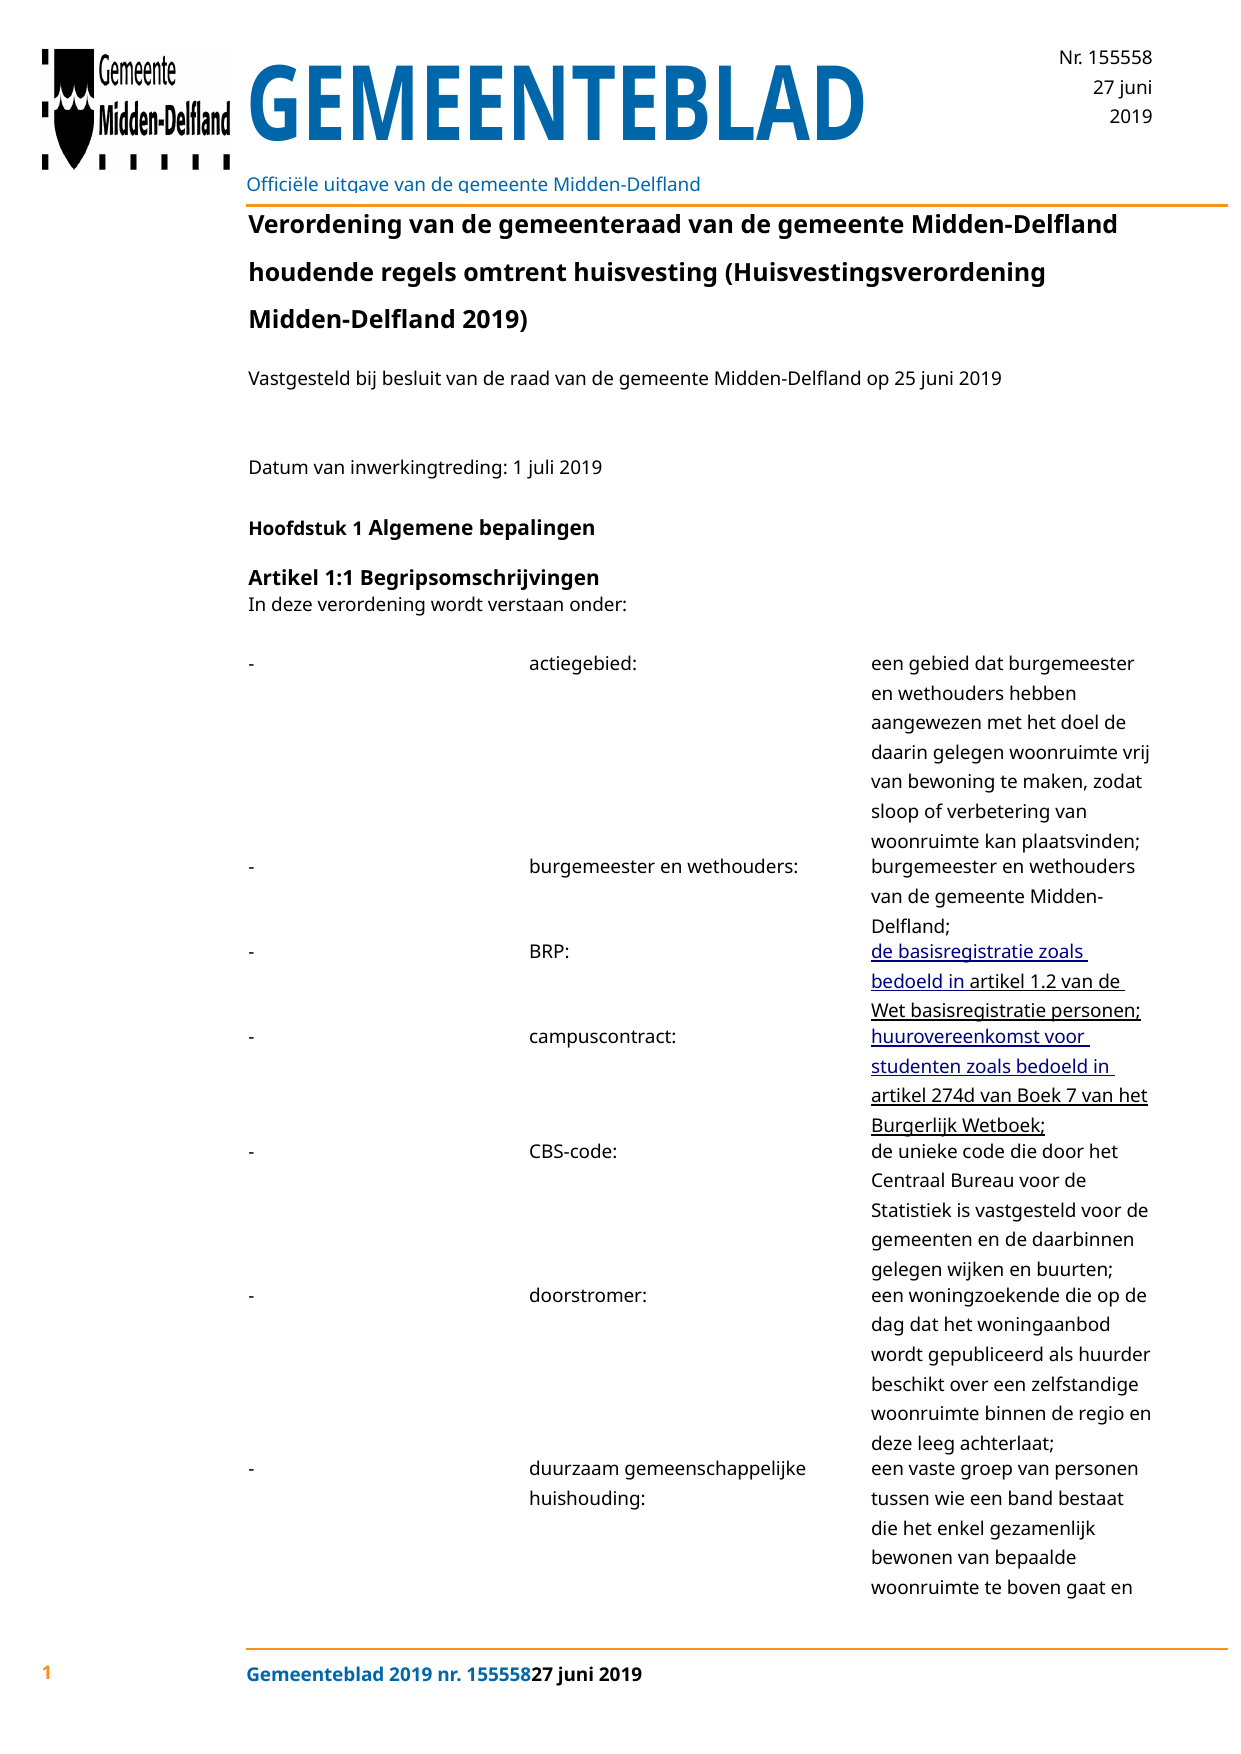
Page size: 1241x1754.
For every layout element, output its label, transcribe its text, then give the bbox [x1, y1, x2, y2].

text Artikel 1:1 Begripsomschrijvingen [248, 563, 1152, 591]
table_cell de basisregistratie zoals bedoeld in artikel 1.2 van de Wet basisregistratie personen; [871, 939, 1152, 1023]
table_cell BRP: [529, 939, 871, 1023]
table_cell duurzaam gemeenschappelijke huishouding: [529, 1456, 871, 1600]
table_cell - [248, 1024, 529, 1138]
table_cell - [248, 1456, 529, 1600]
table_cell - [248, 854, 529, 938]
table_header een gebied dat burgemeester en wethouders hebben aangewezen met het doel de daarin gelegen woonruimte vrij van bewoning te maken, zodat sloop of verbetering van woonruimte kan plaatsvinden; [871, 650, 1152, 854]
table_cell campuscontract: [529, 1024, 871, 1138]
table_cell huurovereenkomst voor studenten zoals bedoeld in artikel 274d van Boek 7 van het Burgerlijk Wetboek; [871, 1024, 1152, 1138]
picture [41, 47, 231, 172]
table_cell de unieke code die door het Centraal Bureau voor de Statistiek is vastgesteld voor de gemeenten en de daarbinnen gelegen wijken en buurten; [871, 1138, 1152, 1282]
table_cell burgemeester en wethouders: [529, 854, 871, 938]
table_cell een vaste groep van personen tussen wie een band bestaat die het enkel gezamenlijk bewonen van bepaalde woonruimte te boven gaat en [871, 1456, 1152, 1600]
table_cell - [248, 1282, 529, 1456]
text Verordening van de gemeenteraad van de gemeente Midden-Delfland houdende regels omtrent huisvesting (Huisvestingsverordening Midden-Delfland 2019) [248, 207, 1152, 336]
table_cell - [248, 939, 529, 1023]
table_cell burgemeester en wethouders van de gemeente Midden-Delfland; [871, 854, 1152, 938]
table_cell CBS-code: [529, 1138, 871, 1282]
table_cell - [248, 1138, 529, 1282]
text Vastgesteld bij besluit van de raad van de gemeente Midden-Delfland op 25 juni 2019 [248, 366, 1152, 391]
text In deze verordening wordt verstaan onder: [248, 591, 1152, 617]
table_header actiegebied: [529, 650, 871, 854]
text Hoofdstuk 1 Algemene bepalingen [248, 513, 1152, 542]
table_cell doorstromer: [529, 1282, 871, 1456]
table_cell een woningzoekende die op de dag dat het woningaanbod wordt gepubliceerd als huurder beschikt over een zelfstandige woonruimte binnen de regio en deze leeg achterlaat; [871, 1282, 1152, 1456]
text Datum van inwerkingtreding: 1 juli 2019 [248, 454, 1152, 480]
table_header - [248, 650, 529, 854]
